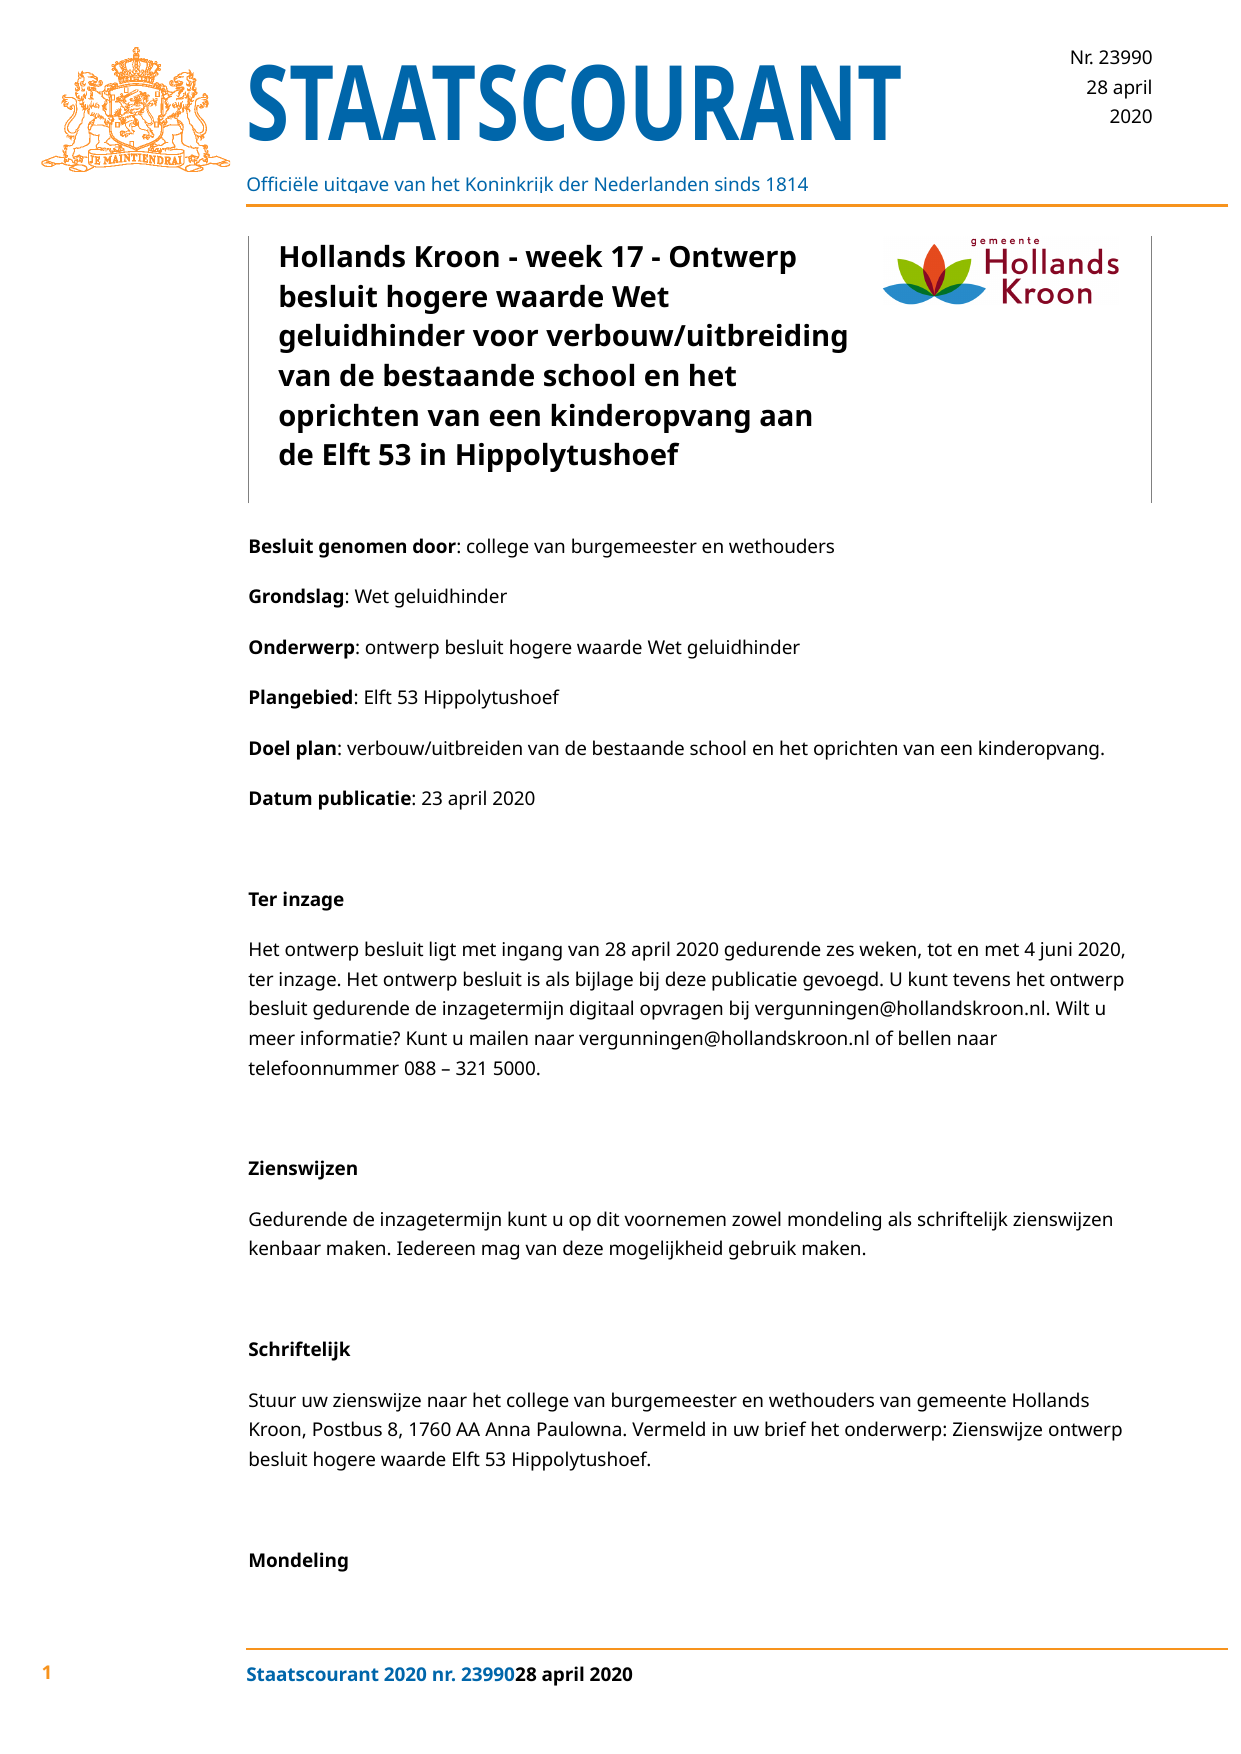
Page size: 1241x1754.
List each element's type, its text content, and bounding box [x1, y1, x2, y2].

table_header Hollands Kroon - week 17 - Ontwerp besluit hogere waarde Wet geluidhinder voor verbouw/uitbreiding van de bestaande school en het oprichten van een kinderopvang aan de Elft 53 in Hippolytushoef [249, 236, 850, 503]
text Schriftelijk [248, 1336, 1152, 1362]
text Datum publicatie: 23 april 2020 [248, 785, 1152, 811]
text Stuur uw zienswijze naar het college van burgemeester en wethouders van gemeente Hollands Kroon, Postbus 8, 1760 AA Anna Paulowna. Vermeld in uw brief het onderwerp: Zienswijze ontwerp besluit hogere waarde Elft 53 Hippolytushoef. [248, 1387, 1152, 1472]
text Ter inzage [248, 886, 1152, 912]
text Mondeling [248, 1547, 1152, 1572]
text Doel plan: verbouw/uitbreiden van de bestaande school en het oprichten van een kinderopvang. [248, 735, 1152, 760]
table_header [850, 236, 1151, 503]
text Onderwerp: ontwerp besluit hogere waarde Wet geluidhinder [248, 634, 1152, 659]
text Plangebied: Elft 53 Hippolytushoef [248, 684, 1152, 710]
text Gedurende de inzagetermijn kunt u op dit voornemen zowel mondeling als schriftelijk zienswijzen kenbaar maken. Iedereen mag van deze mogelijkheid gebruik maken. [248, 1206, 1152, 1261]
text Besluit genomen door: college van burgemeester en wethouders [248, 533, 1152, 559]
picture [882, 236, 1119, 305]
text Het ontwerp besluit ligt met ingang van 28 april 2020 gedurende zes weken, tot en met 4 juni 2020, ter inzage. Het ontwerp besluit is als bijlage bij deze publicatie gevoegd. U kunt tevens het ontwerp besluit gedurende de inzagetermijn digitaal opvragen bij vergunningen@hollandskroon.nl. Wilt u meer informatie? Kunt u mailen naar vergunningen@hollandskroon.nl of bellen naar telefoonnummer 088 – 321 5000. [248, 936, 1152, 1080]
text Grondslag: Wet geluidhinder [248, 583, 1152, 609]
picture [41, 47, 231, 172]
text Zienswijzen [248, 1156, 1152, 1181]
